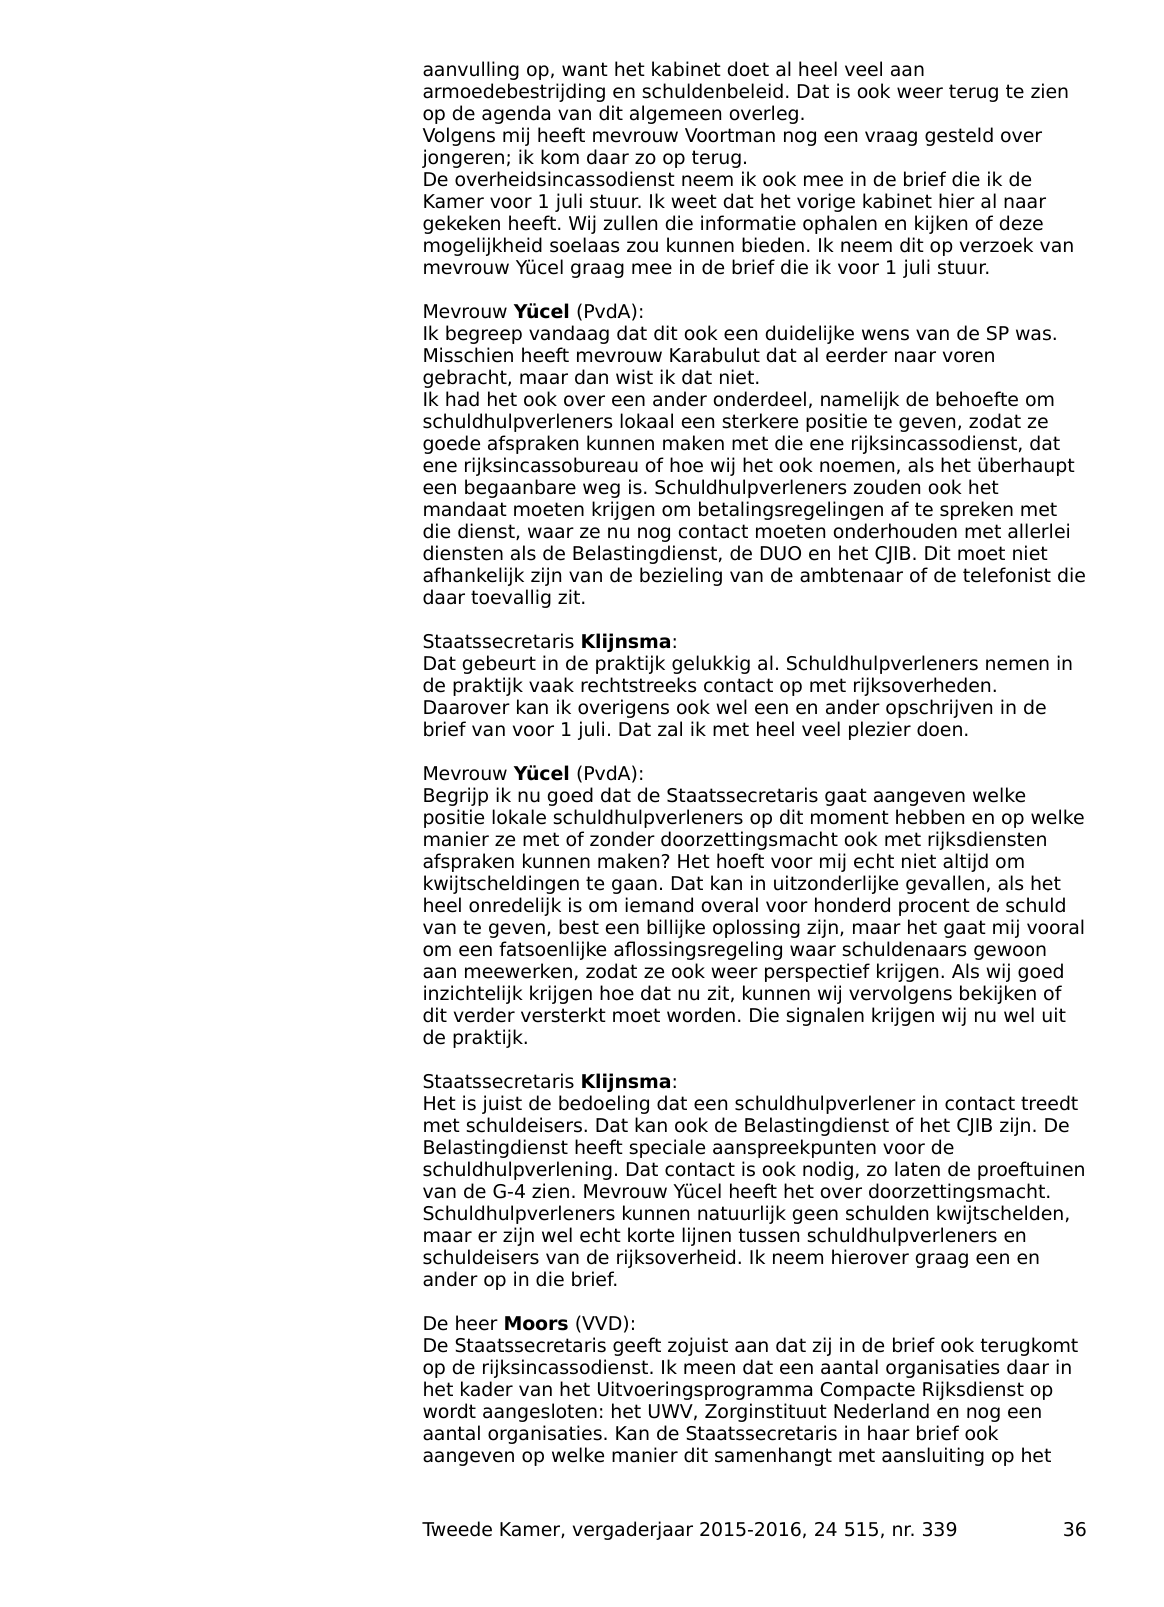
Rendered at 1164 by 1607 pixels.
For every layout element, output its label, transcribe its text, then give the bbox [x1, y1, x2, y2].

text De overheidsincassodienst neem ik ook mee in de brief die ik de Kamer voor 1 juli stuur. Ik weet dat het vorige kabinet hier al naar gekeken heeft. Wij zullen die informatie ophalen en kijken of deze mogelijkheid soelaas zou kunnen bieden. Ik neem dit op verzoek van mevrouw Yücel graag mee in de brief die ik voor 1 juli stuur. [422, 169, 1087, 279]
text Staatssecretaris Klijnsma: [422, 1071, 1087, 1093]
text De heer Moors (VVD): [422, 1313, 1087, 1335]
text Staatssecretaris Klijnsma: [422, 631, 1087, 653]
text Het is juist de bedoeling dat een schuldhulpverlener in contact treedt met schuldeisers. Dat kan ook de Belastingdienst of het CJIB zijn. De Belastingdienst heeft speciale aanspreekpunten voor de schuldhulpverlening. Dat contact is ook nodig, zo laten de proeftuinen van de G-4 zien. Mevrouw Yücel heeft het over doorzettingsmacht. Schuldhulpverleners kunnen natuurlijk geen schulden kwijtschelden, maar er zijn wel echt korte lijnen tussen schuldhulpverleners en schuldeisers van de rijksoverheid. Ik neem hierover graag een en ander op in die brief. [422, 1093, 1087, 1291]
text Dat gebeurt in de praktijk gelukkig al. Schuldhulpverleners nemen in de praktijk vaak rechtstreeks contact op met rijksoverheden. Daarover kan ik overigens ook wel een en ander opschrijven in de brief van voor 1 juli. Dat zal ik met heel veel plezier doen. [422, 653, 1087, 741]
text Begrijp ik nu goed dat de Staatssecretaris gaat aangeven welke positie lokale schuldhulpverleners op dit moment hebben en op welke manier ze met of zonder doorzettingsmacht ook met rijksdiensten afspraken kunnen maken? Het hoeft voor mij echt niet altijd om kwijtscheldingen te gaan. Dat kan in uitzonderlijke gevallen, als het heel onredelijk is om iemand overal voor honderd procent de schuld van te geven, best een billijke oplossing zijn, maar het gaat mij vooral om een fatsoenlijke aflossingsregeling waar schuldenaars gewoon aan meewerken, zodat ze ook weer perspectief krijgen. Als wij goed inzichtelijk krijgen hoe dat nu zit, kunnen wij vervolgens bekijken of dit verder versterkt moet worden. Die signalen krijgen wij nu wel uit de praktijk. [422, 785, 1087, 1049]
text Ik begreep vandaag dat dit ook een duidelijke wens van de SP was. Misschien heeft mevrouw Karabulut dat al eerder naar voren gebracht, maar dan wist ik dat niet. [422, 323, 1087, 389]
text Volgens mij heeft mevrouw Voortman nog een vraag gesteld over jongeren; ik kom daar zo op terug. [422, 125, 1087, 169]
text De Staatssecretaris geeft zojuist aan dat zij in de brief ook terugkomt op de rijksincassodienst. Ik meen dat een aantal organisaties daar in het kader van het Uitvoeringsprogramma Compacte Rijksdienst op wordt aangesloten: het UWV, Zorginstituut Nederland en nog een aantal organisaties. Kan de Staatssecretaris in haar brief ook aangeven op welke manier dit samenhangt met aansluiting op het [422, 1335, 1087, 1467]
text Mevrouw Yücel (PvdA): [422, 763, 1087, 785]
text Ik had het ook over een ander onderdeel, namelijk de behoefte om schuldhulpverleners lokaal een sterkere positie te geven, zodat ze goede afspraken kunnen maken met die ene rijksincassodienst, dat ene rijksincassobureau of hoe wij het ook noemen, als het überhaupt een begaanbare weg is. Schuldhulpverleners zouden ook het mandaat moeten krijgen om betalingsregelingen af te spreken met die dienst, waar ze nu nog contact moeten onderhouden met allerlei diensten als de Belastingdienst, de DUO en het CJIB. Dit moet niet afhankelijk zijn van de bezieling van de ambtenaar of de telefonist die daar toevallig zit. [422, 389, 1087, 609]
text Mevrouw Yücel (PvdA): [422, 301, 1087, 323]
text aanvulling op, want het kabinet doet al heel veel aan armoedebestrijding en schuldenbeleid. Dat is ook weer terug te zien op de agenda van dit algemeen overleg. [422, 59, 1087, 125]
